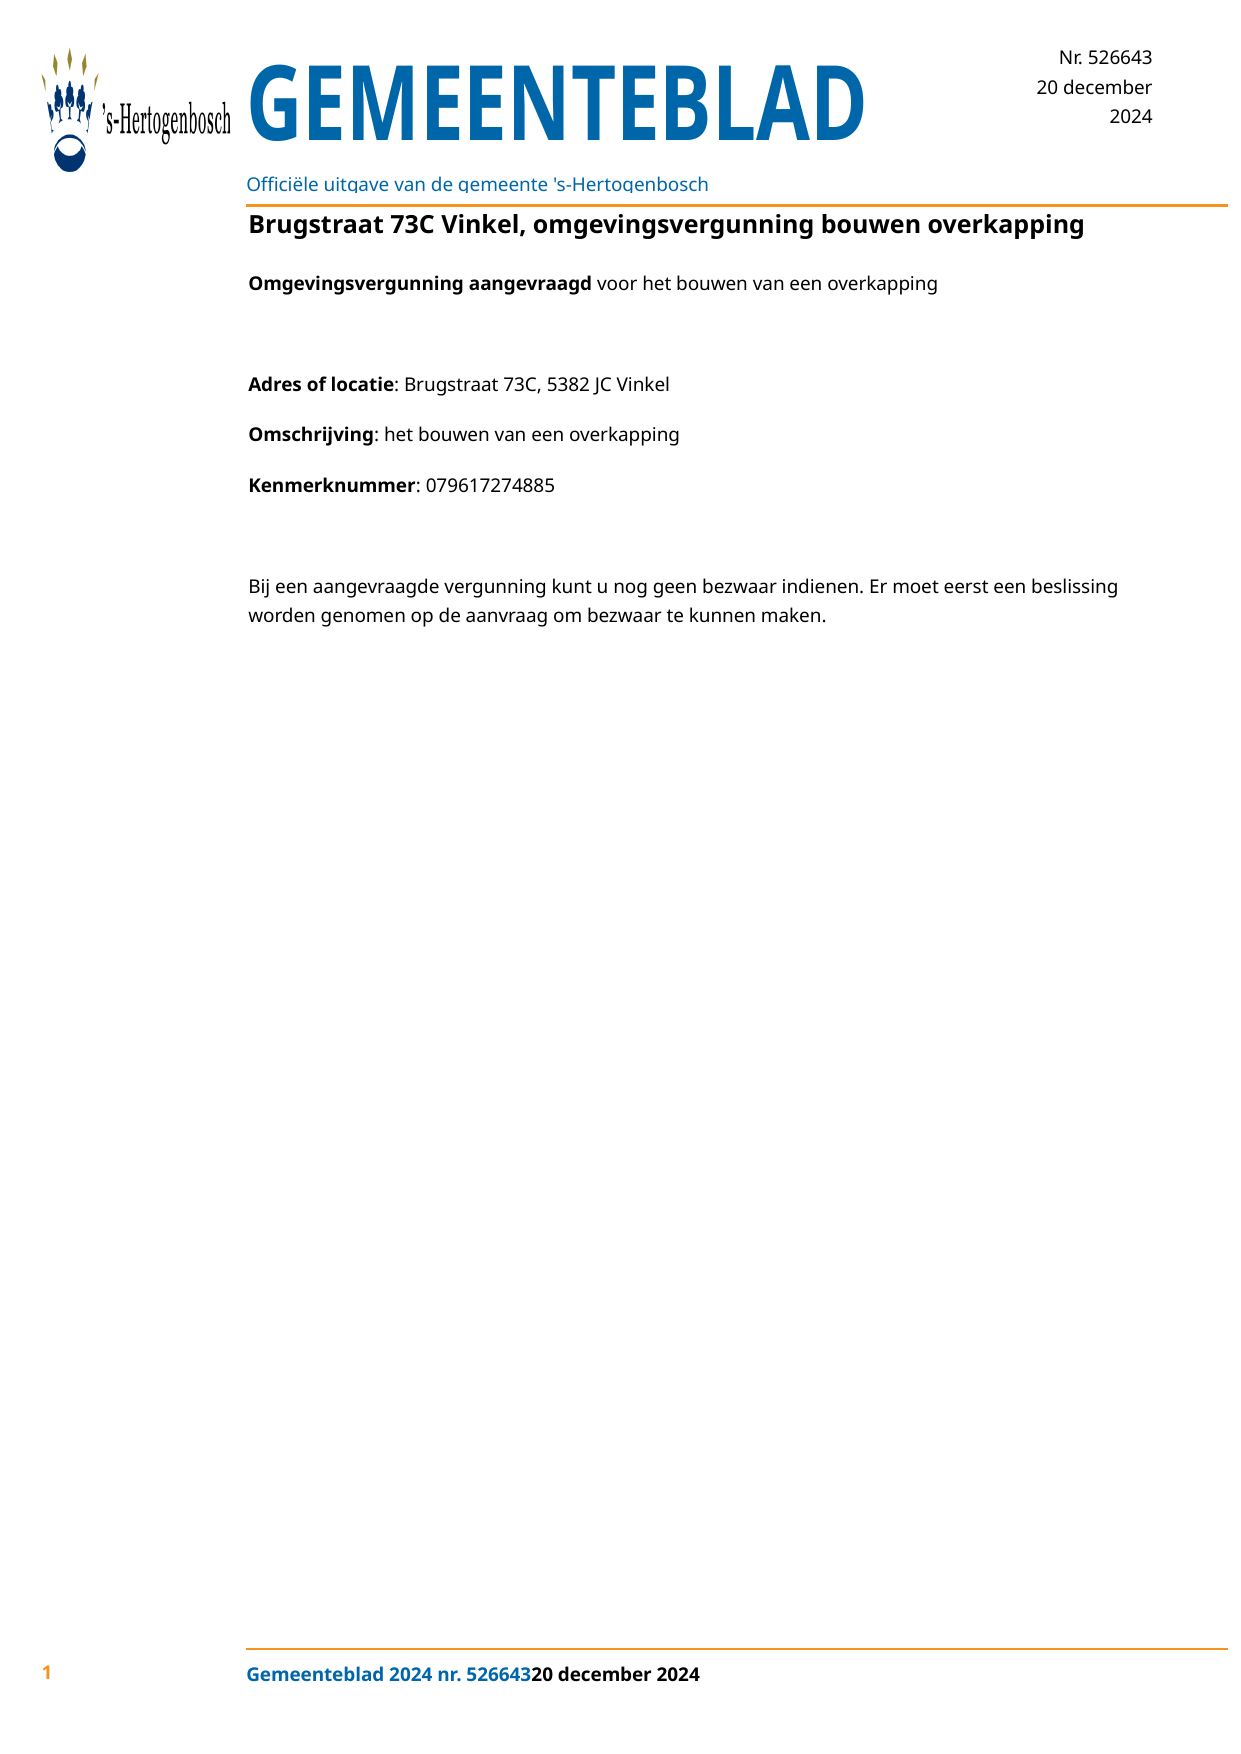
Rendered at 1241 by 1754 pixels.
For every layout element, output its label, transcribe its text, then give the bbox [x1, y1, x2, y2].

text Omschrijving: het bouwen van een overkapping [248, 422, 1152, 447]
text Bij een aangevraagde vergunning kunt u nog geen bezwaar indienen. Er moet eerst een beslissing worden genomen op de aanvraag om bezwaar te kunnen maken. [248, 573, 1152, 628]
text Omgevingsvergunning aangevraagd voor het bouwen van een overkapping [248, 270, 1152, 296]
text Brugstraat 73C Vinkel, omgevingsvergunning bouwen overkapping [248, 207, 1152, 241]
text Adres of locatie: Brugstraat 73C, 5382 JC Vinkel [248, 371, 1152, 397]
text Kenmerknummer: 079617274885 [248, 472, 1152, 498]
picture [41, 47, 231, 172]
